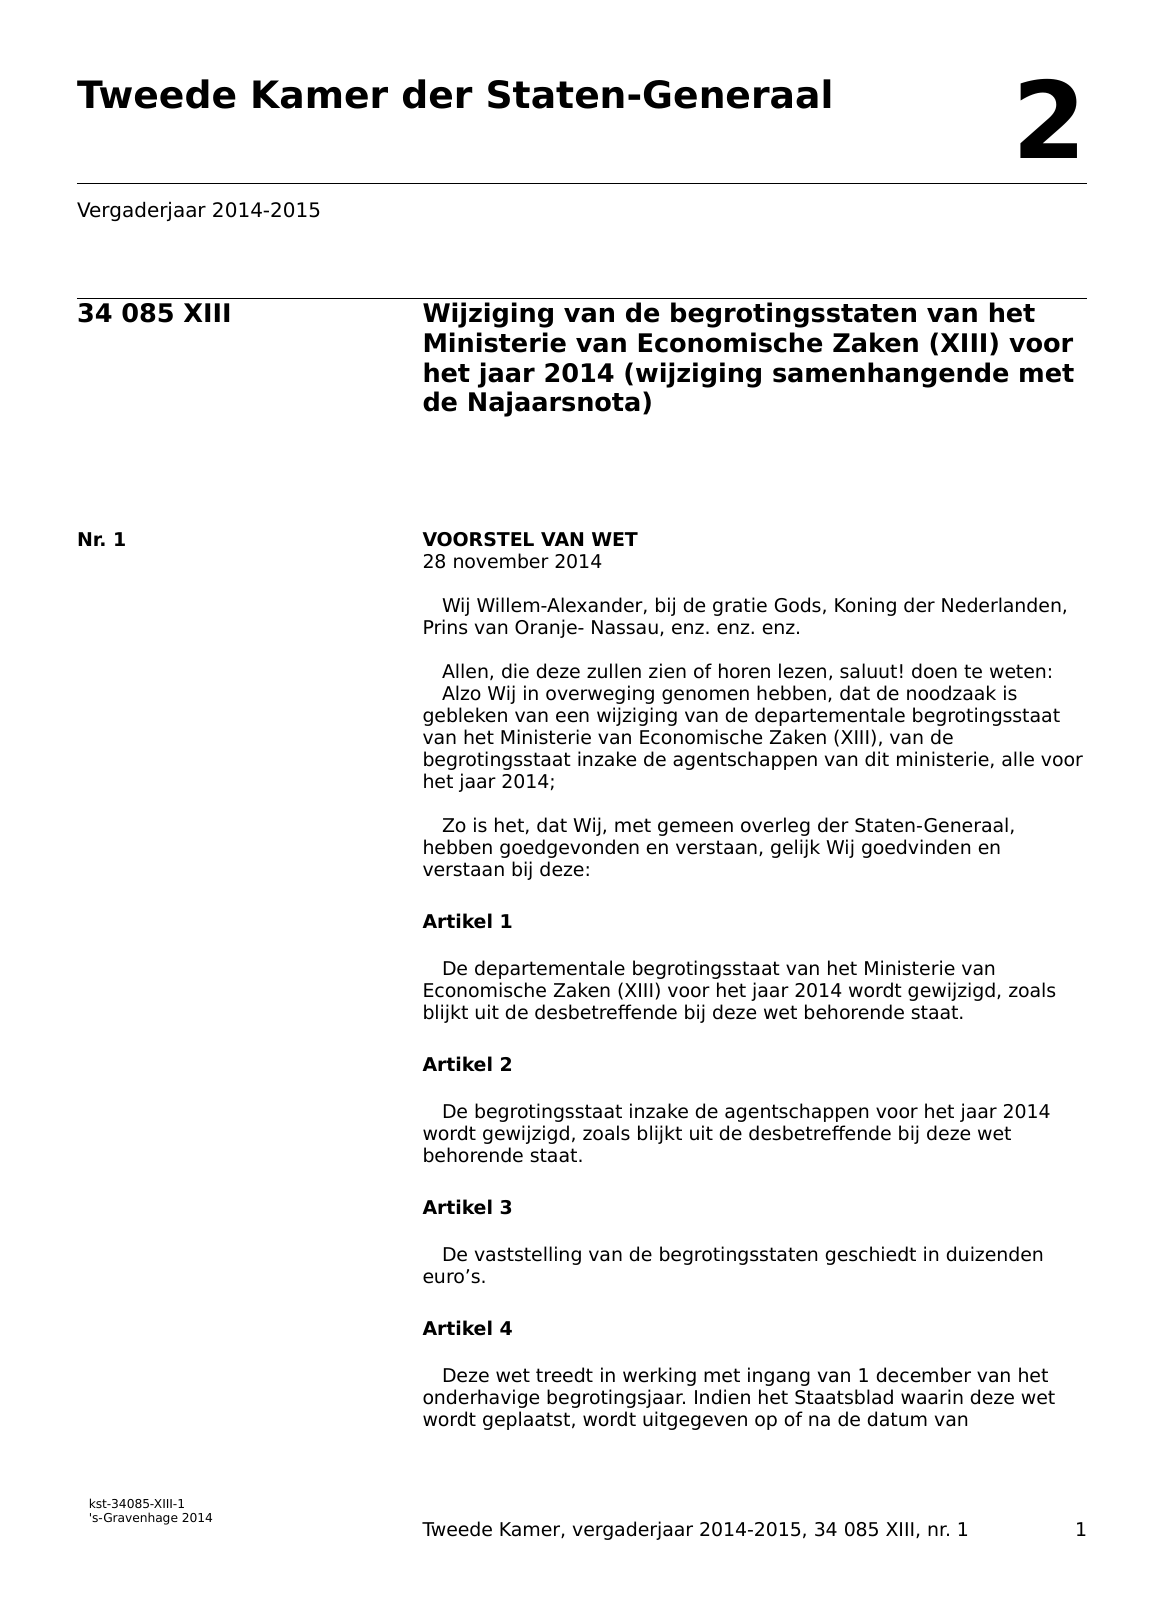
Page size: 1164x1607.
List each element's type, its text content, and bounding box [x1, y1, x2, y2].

text kst-34085-XIII-1 [88, 1497, 323, 1511]
subtitle Artikel 3 [422, 1197, 1087, 1219]
text De begrotingsstaat inzake de agentschappen voor het jaar 2014 wordt gewijzigd, zoals blijkt uit de desbetreffende bij deze wet behorende staat. [422, 1101, 1087, 1167]
text Allen, die deze zullen zien of horen lezen, saluut! doen te weten: [422, 661, 1087, 683]
table_header 2 [886, 59, 1087, 183]
table_cell Vergaderjaar 2014-2015 [77, 184, 1087, 298]
subtitle Nr. 1 VOORSTEL VAN WET [77, 529, 1087, 551]
text Alzo Wij in overweging genomen hebben, dat de noodzaak is gebleken van een wijziging van de departementale begrotingsstaat van het Ministerie van Economische Zaken (XIII), van de begrotingsstaat inzake de agentschappen van dit ministerie, alle voor het jaar 2014; [422, 683, 1087, 793]
text De departementale begrotingsstaat van het Ministerie van Economische Zaken (XIII) voor het jaar 2014 wordt gewijzigd, zoals blijkt uit de desbetreffende bij deze wet behorende staat. [422, 958, 1087, 1024]
text Zo is het, dat Wij, met gemeen overleg der Staten-Generaal, hebben goedgevonden en verstaan, gelijk Wij goedvinden en verstaan bij deze: [422, 815, 1087, 881]
text De vaststelling van de begrotingsstaten geschiedt in duizenden euro’s. [422, 1244, 1087, 1288]
subtitle Artikel 1 [422, 911, 1087, 933]
subtitle 34 085 XIII Wijziging van de begrotingsstaten van het Ministerie van Economische Zaken (XIII) voor het jaar 2014 (wijziging samenhangende met de Najaarsnota) [77, 299, 1087, 418]
text Deze wet treedt in werking met ingang van 1 december van het onderhavige begrotingsjaar. Indien het Staatsblad waarin deze wet wordt geplaatst, wordt uitgegeven op of na de datum van [422, 1365, 1087, 1431]
subtitle Artikel 4 [422, 1318, 1087, 1340]
text 28 november 2014 [422, 551, 1087, 573]
text Wij Willem-Alexander, bij de gratie Gods, Koning der Nederlanden, Prins van Oranje- Nassau, enz. enz. enz. [422, 595, 1087, 639]
subtitle Artikel 2 [422, 1054, 1087, 1076]
table_header Tweede Kamer der Staten-Generaal [77, 59, 886, 183]
text 's-Gravenhage 2014 [88, 1511, 323, 1525]
